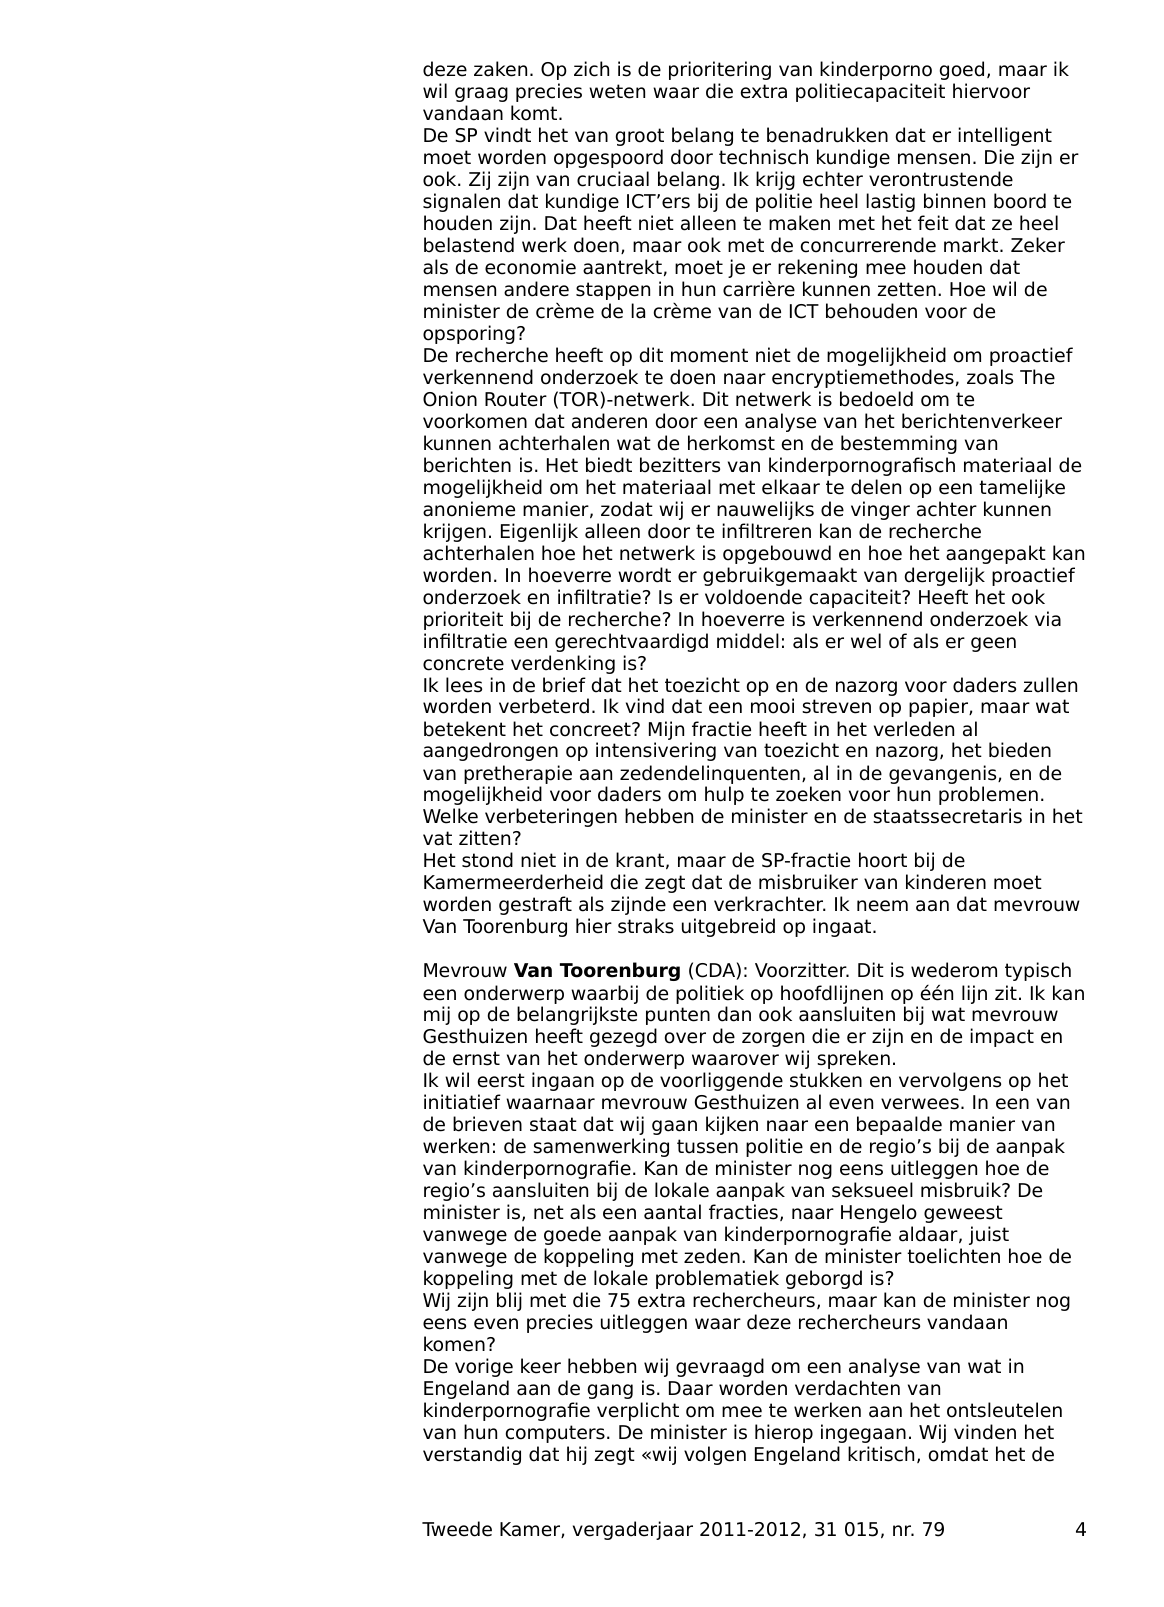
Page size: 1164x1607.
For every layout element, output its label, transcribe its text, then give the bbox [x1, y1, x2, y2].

text Wij zijn blij met die 75 extra rechercheurs, maar kan de minister nog eens even precies uitleggen waar deze rechercheurs vandaan komen? [422, 1290, 1087, 1356]
text De SP vindt het van groot belang te benadrukken dat er intelligent moet worden opgespoord door technisch kundige mensen. Die zijn er ook. Zij zijn van cruciaal belang. Ik krijg echter verontrustende signalen dat kundige ICT’ers bij de politie heel lastig binnen boord te houden zijn. Dat heeft niet alleen te maken met het feit dat ze heel belastend werk doen, maar ook met de concurrerende markt. Zeker als de economie aantrekt, moet je er rekening mee houden dat mensen andere stappen in hun carrière kunnen zetten. Hoe wil de minister de crème de la crème van de ICT behouden voor de opsporing? [422, 125, 1087, 345]
text Het stond niet in de krant, maar de SP-fractie hoort bij de Kamermeerderheid die zegt dat de misbruiker van kinderen moet worden gestraft als zijnde een verkrachter. Ik neem aan dat mevrouw Van Toorenburg hier straks uitgebreid op ingaat. [422, 850, 1087, 938]
text Ik wil eerst ingaan op de voorliggende stukken en vervolgens op het initiatief waarnaar mevrouw Gesthuizen al even verwees. In een van de brieven staat dat wij gaan kijken naar een bepaalde manier van werken: de samenwerking tussen politie en de regio’s bij de aanpak van kinderpornografie. Kan de minister nog eens uitleggen hoe de regio’s aansluiten bij de lokale aanpak van seksueel misbruik? De minister is, net als een aantal fracties, naar Hengelo geweest vanwege de goede aanpak van kinderpornografie aldaar, juist vanwege de koppeling met zeden. Kan de minister toelichten hoe de koppeling met de lokale problematiek geborgd is? [422, 1070, 1087, 1290]
text Ik lees in de brief dat het toezicht op en de nazorg voor daders zullen worden verbeterd. Ik vind dat een mooi streven op papier, maar wat betekent het concreet? Mijn fractie heeft in het verleden al aangedrongen op intensivering van toezicht en nazorg, het bieden van pretherapie aan zedendelinquenten, al in de gevangenis, en de mogelijkheid voor daders om hulp te zoeken voor hun problemen. Welke verbeteringen hebben de minister en de staatssecretaris in het vat zitten? [422, 674, 1087, 850]
text Mevrouw Van Toorenburg (CDA): Voorzitter. Dit is wederom typisch een onderwerp waarbij de politiek op hoofdlijnen op één lijn zit. Ik kan mij op de belangrijkste punten dan ook aansluiten bij wat mevrouw Gesthuizen heeft gezegd over de zorgen die er zijn en de impact en de ernst van het onderwerp waarover wij spreken. [422, 960, 1087, 1070]
text De recherche heeft op dit moment niet de mogelijkheid om proactief verkennend onderzoek te doen naar encryptiemethodes, zoals The Onion Router (TOR)-netwerk. Dit netwerk is bedoeld om te voorkomen dat anderen door een analyse van het berichtenverkeer kunnen achterhalen wat de herkomst en de bestemming van berichten is. Het biedt bezitters van kinderpornografisch materiaal de mogelijkheid om het materiaal met elkaar te delen op een tamelijke anonieme manier, zodat wij er nauwelijks de vinger achter kunnen krijgen. Eigenlijk alleen door te infiltreren kan de recherche achterhalen hoe het netwerk is opgebouwd en hoe het aangepakt kan worden. In hoeverre wordt er gebruikgemaakt van dergelijk proactief onderzoek en infiltratie? Is er voldoende capaciteit? Heeft het ook prioriteit bij de recherche? In hoeverre is verkennend onderzoek via infiltratie een gerechtvaardigd middel: als er wel of als er geen concrete verdenking is? [422, 345, 1087, 674]
text deze zaken. Op zich is de prioritering van kinderporno goed, maar ik wil graag precies weten waar die extra politiecapaciteit hiervoor vandaan komt. [422, 59, 1087, 125]
text De vorige keer hebben wij gevraagd om een analyse van wat in Engeland aan de gang is. Daar worden verdachten van kinderpornografie verplicht om mee te werken aan het ontsleutelen van hun computers. De minister is hierop ingegaan. Wij vinden het verstandig dat hij zegt «wij volgen Engeland kritisch, omdat het de [422, 1356, 1087, 1466]
